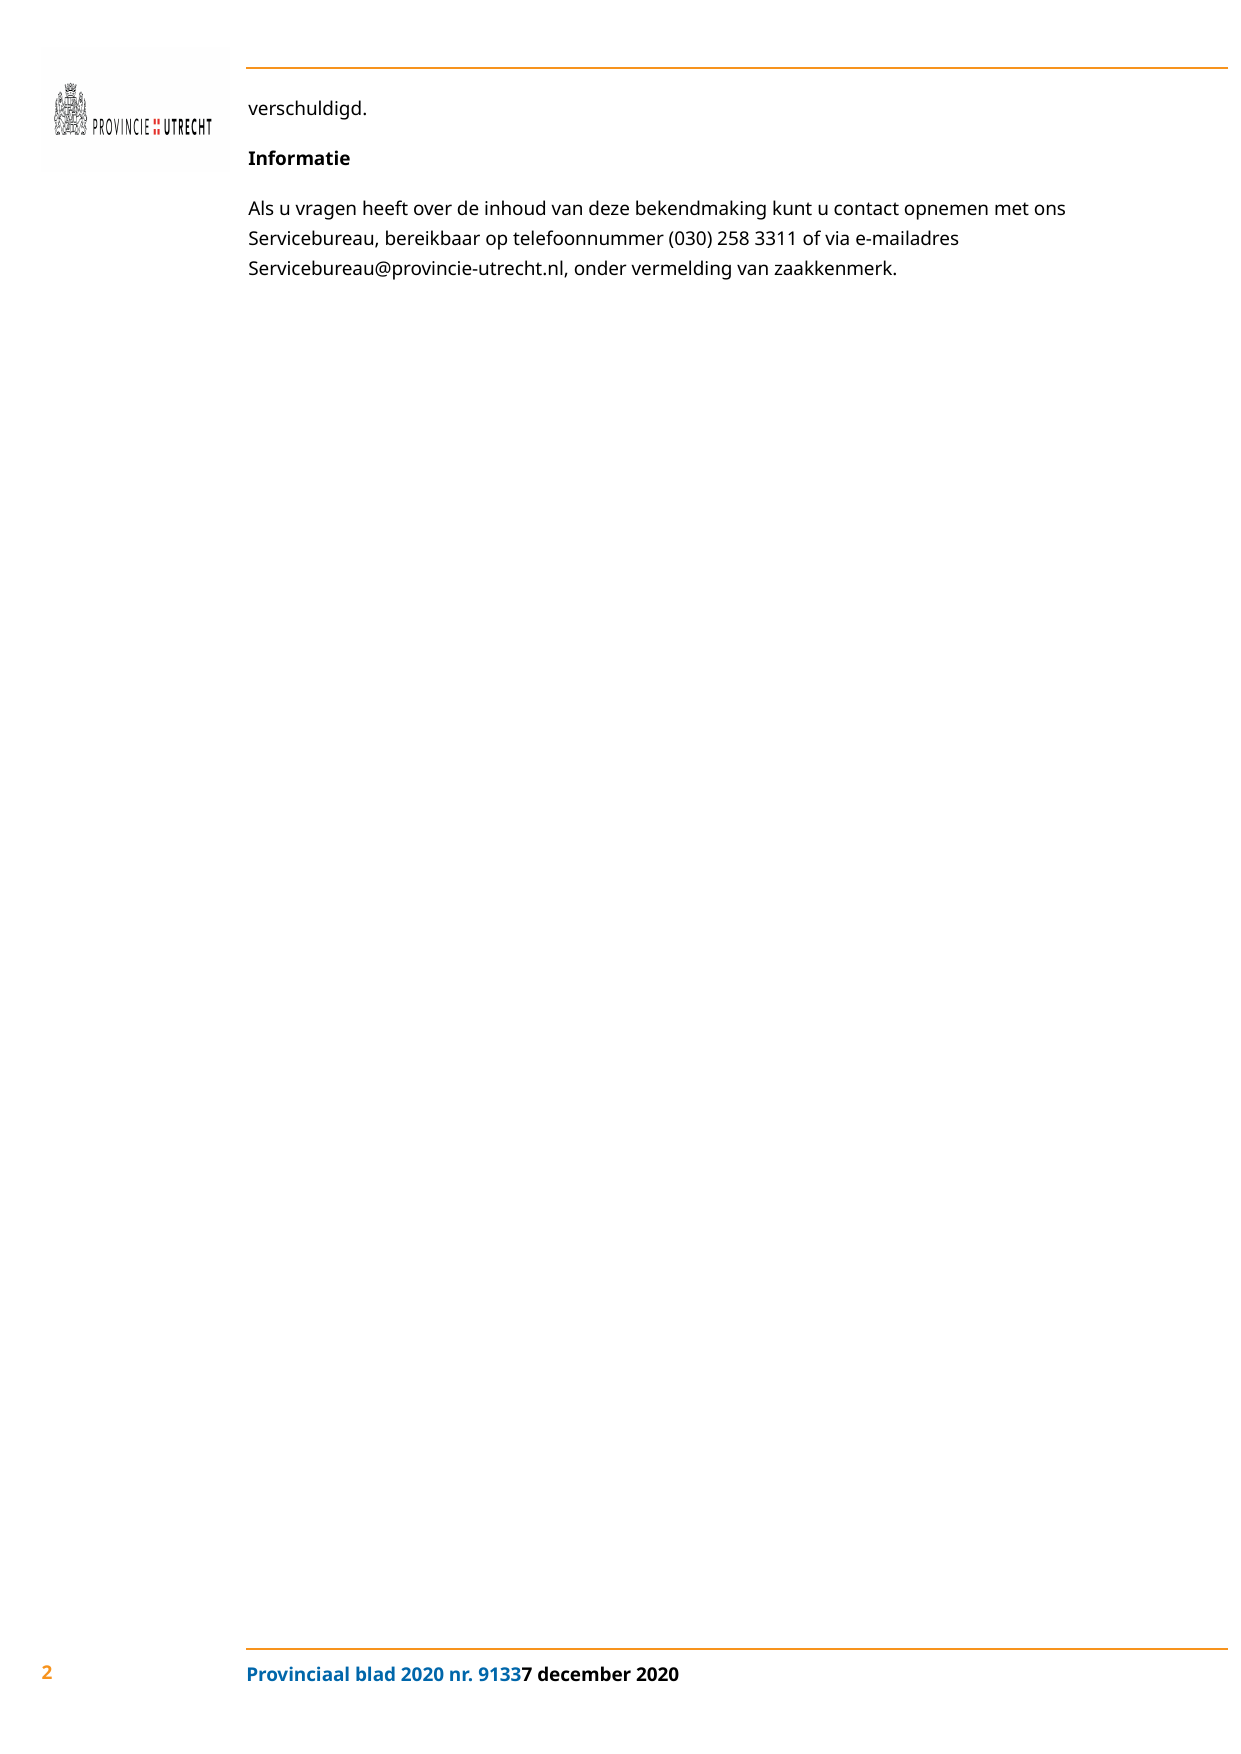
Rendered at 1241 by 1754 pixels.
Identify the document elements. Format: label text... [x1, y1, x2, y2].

text Als u vragen heeft over de inhoud van deze bekendmaking kunt u contact opnemen met ons Servicebureau, bereikbaar op telefoonnummer (030) 258 3311 of via e-mailadres Servicebureau@provincie-utrecht.nl, onder vermelding van zaakkenmerk. [248, 196, 1152, 281]
picture [41, 47, 231, 172]
text verschuldigd. [248, 95, 1152, 121]
text Informatie [248, 145, 1152, 171]
